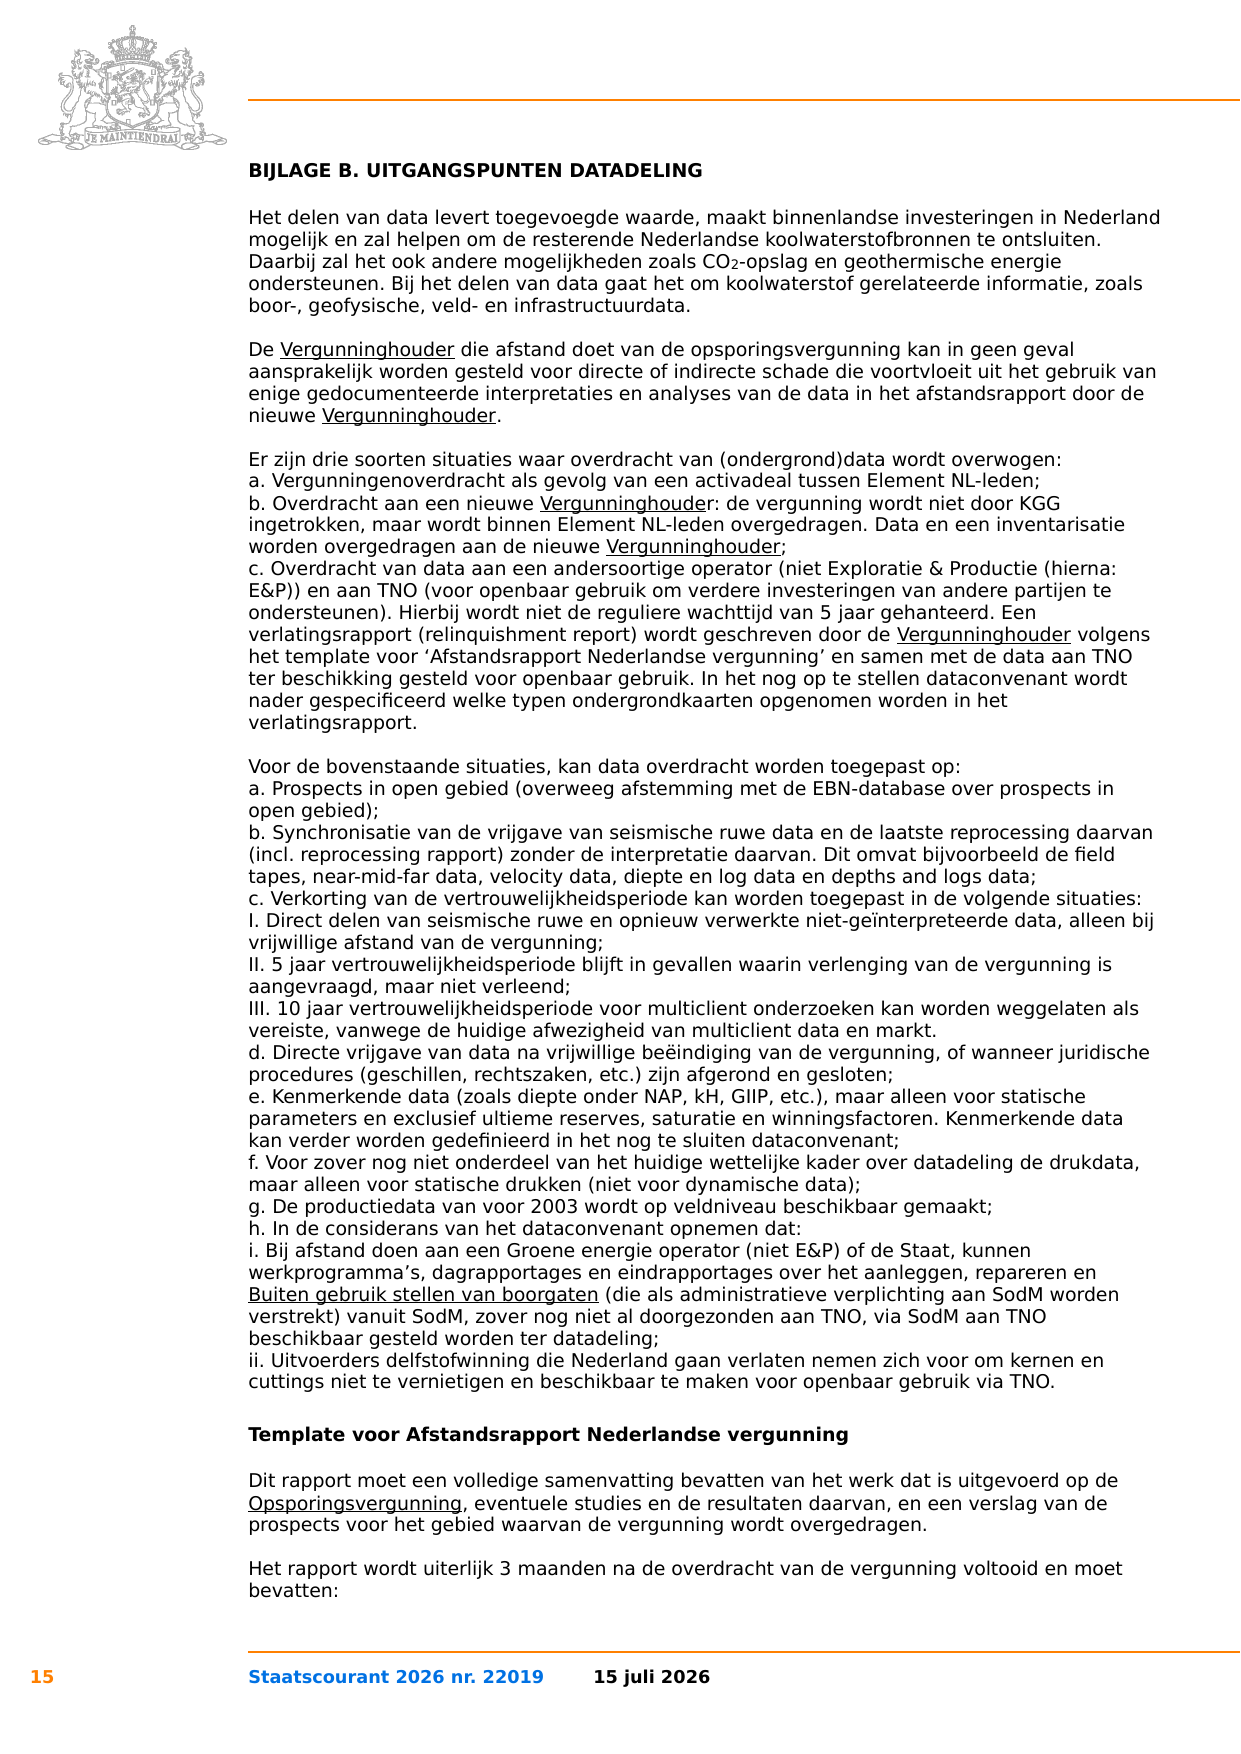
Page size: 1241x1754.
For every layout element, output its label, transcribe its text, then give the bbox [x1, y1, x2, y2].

text I. Direct delen van seismische ruwe en opnieuw verwerkte niet-geïnterpreteerde data, alleen bij vrijwillige afstand van de vergunning; [248, 910, 1163, 954]
text Het rapport wordt uiterlijk 3 maanden na de overdracht van de vergunning voltooid en moet bevatten: [248, 1558, 1163, 1602]
text b. Synchronisatie van de vrijgave van seismische ruwe data en de laatste reprocessing daarvan (incl. reprocessing rapport) zonder de interpretatie daarvan. Dit omvat bijvoorbeeld de field tapes, near-mid-far data, velocity data, diepte en log data en depths and logs data; [248, 822, 1163, 888]
picture [38, 25, 227, 150]
text d. Directe vrijgave van data na vrijwillige beëindiging van de vergunning, of wanneer juridische procedures (geschillen, rechtszaken, etc.) zijn afgerond en gesloten; [248, 1042, 1163, 1086]
text Dit rapport moet een volledige samenvatting bevatten van het werk dat is uitgevoerd op de Opsporingsvergunning, eventuele studies en de resultaten daarvan, en een verslag van de prospects voor het gebied waarvan de vergunning wordt overgedragen. [248, 1470, 1163, 1536]
text III. 10 jaar vertrouwelijkheidsperiode voor multiclient onderzoeken kan worden weggelaten als vereiste, vanwege de huidige afwezigheid van multiclient data en markt. [248, 998, 1163, 1042]
text c. Verkorting van de vertrouwelijkheidsperiode kan worden toegepast in de volgende situaties: [248, 888, 1163, 910]
text Voor de bovenstaande situaties, kan data overdracht worden toegepast op: [248, 756, 1163, 778]
text c. Overdracht van data aan een andersoortige operator (niet Exploratie & Productie (hierna: E&P)) en aan TNO (voor openbaar gebruik om verdere investeringen van andere partijen te ondersteunen). Hierbij wordt niet de reguliere wachttijd van 5 jaar gehanteerd. Een verlatingsrapport (relinquishment report) wordt geschreven door de Vergunninghouder volgens het template voor ‘Afstandsrapport Nederlandse vergunning’ en samen met de data aan TNO ter beschikking gesteld voor openbaar gebruik. In het nog op te stellen dataconvenant wordt nader gespecificeerd welke typen ondergrondkaarten opgenomen worden in het verlatingsrapport. [248, 558, 1163, 734]
text a. Prospects in open gebied (overweeg afstemming met de EBN-database over prospects in open gebied); [248, 778, 1163, 822]
subtitle BIJLAGE B. UITGANGSPUNTEN DATADELING [248, 160, 1163, 182]
text II. 5 jaar vertrouwelijkheidsperiode blijft in gevallen waarin verlenging van de vergunning is aangevraagd, maar niet verleend; [248, 954, 1163, 998]
subtitle Template voor Afstandsrapport Nederlandse vergunning [248, 1423, 1163, 1445]
text a. Vergunningenoverdracht als gevolg van een activadeal tussen Element NL-leden; [248, 470, 1163, 492]
text f. Voor zover nog niet onderdeel van het huidige wettelijke kader over datadeling de drukdata, maar alleen voor statische drukken (niet voor dynamische data); [248, 1152, 1163, 1196]
text g. De productiedata van voor 2003 wordt op veldniveau beschikbaar gemaakt; [248, 1196, 1163, 1218]
text i. Bij afstand doen aan een Groene energie operator (niet E&P) of de Staat, kunnen werkprogramma’s, dagrapportages en eindrapportages over het aanleggen, repareren en Buiten gebruik stellen van boorgaten (die als administratieve verplichting aan SodM worden verstrekt) vanuit SodM, zover nog niet al doorgezonden aan TNO, via SodM aan TNO beschikbaar gesteld worden ter datadeling; [248, 1239, 1163, 1349]
text Er zijn drie soorten situaties waar overdracht van (ondergrond)data wordt overwogen: [248, 448, 1163, 470]
text h. In de considerans van het dataconvenant opnemen dat: [248, 1218, 1163, 1239]
text De Vergunninghouder die afstand doet van de opsporingsvergunning kan in geen geval aansprakelijk worden gesteld voor directe of indirecte schade die voortvloeit uit het gebruik van enige gedocumenteerde interpretaties en analyses van de data in het afstandsrapport door de nieuwe Vergunninghouder. [248, 339, 1163, 427]
text b. Overdracht aan een nieuwe Vergunninghouder: de vergunning wordt niet door KGG ingetrokken, maar wordt binnen Element NL-leden overgedragen. Data en een inventarisatie worden overgedragen aan de nieuwe Vergunninghouder; [248, 492, 1163, 558]
text e. Kenmerkende data (zoals diepte onder NAP, kH, GIIP, etc.), maar alleen voor statische parameters en exclusief ultieme reserves, saturatie en winningsfactoren. Kenmerkende data kan verder worden gedefinieerd in het nog te sluiten dataconvenant; [248, 1086, 1163, 1152]
text ii. Uitvoerders delfstofwinning die Nederland gaan verlaten nemen zich voor om kernen en cuttings niet te vernietigen en beschikbaar te maken voor openbaar gebruik via TNO. [248, 1349, 1163, 1393]
text Het delen van data levert toegevoegde waarde, maakt binnenlandse investeringen in Nederland mogelijk en zal helpen om de resterende Nederlandse koolwaterstofbronnen te ontsluiten. Daarbij zal het ook andere mogelijkheden zoals CO2-opslag en geothermische energie ondersteunen. Bij het delen van data gaat het om koolwaterstof gerelateerde informatie, zoals boor-, geofysische, veld- en infrastructuurdata. [248, 207, 1163, 317]
